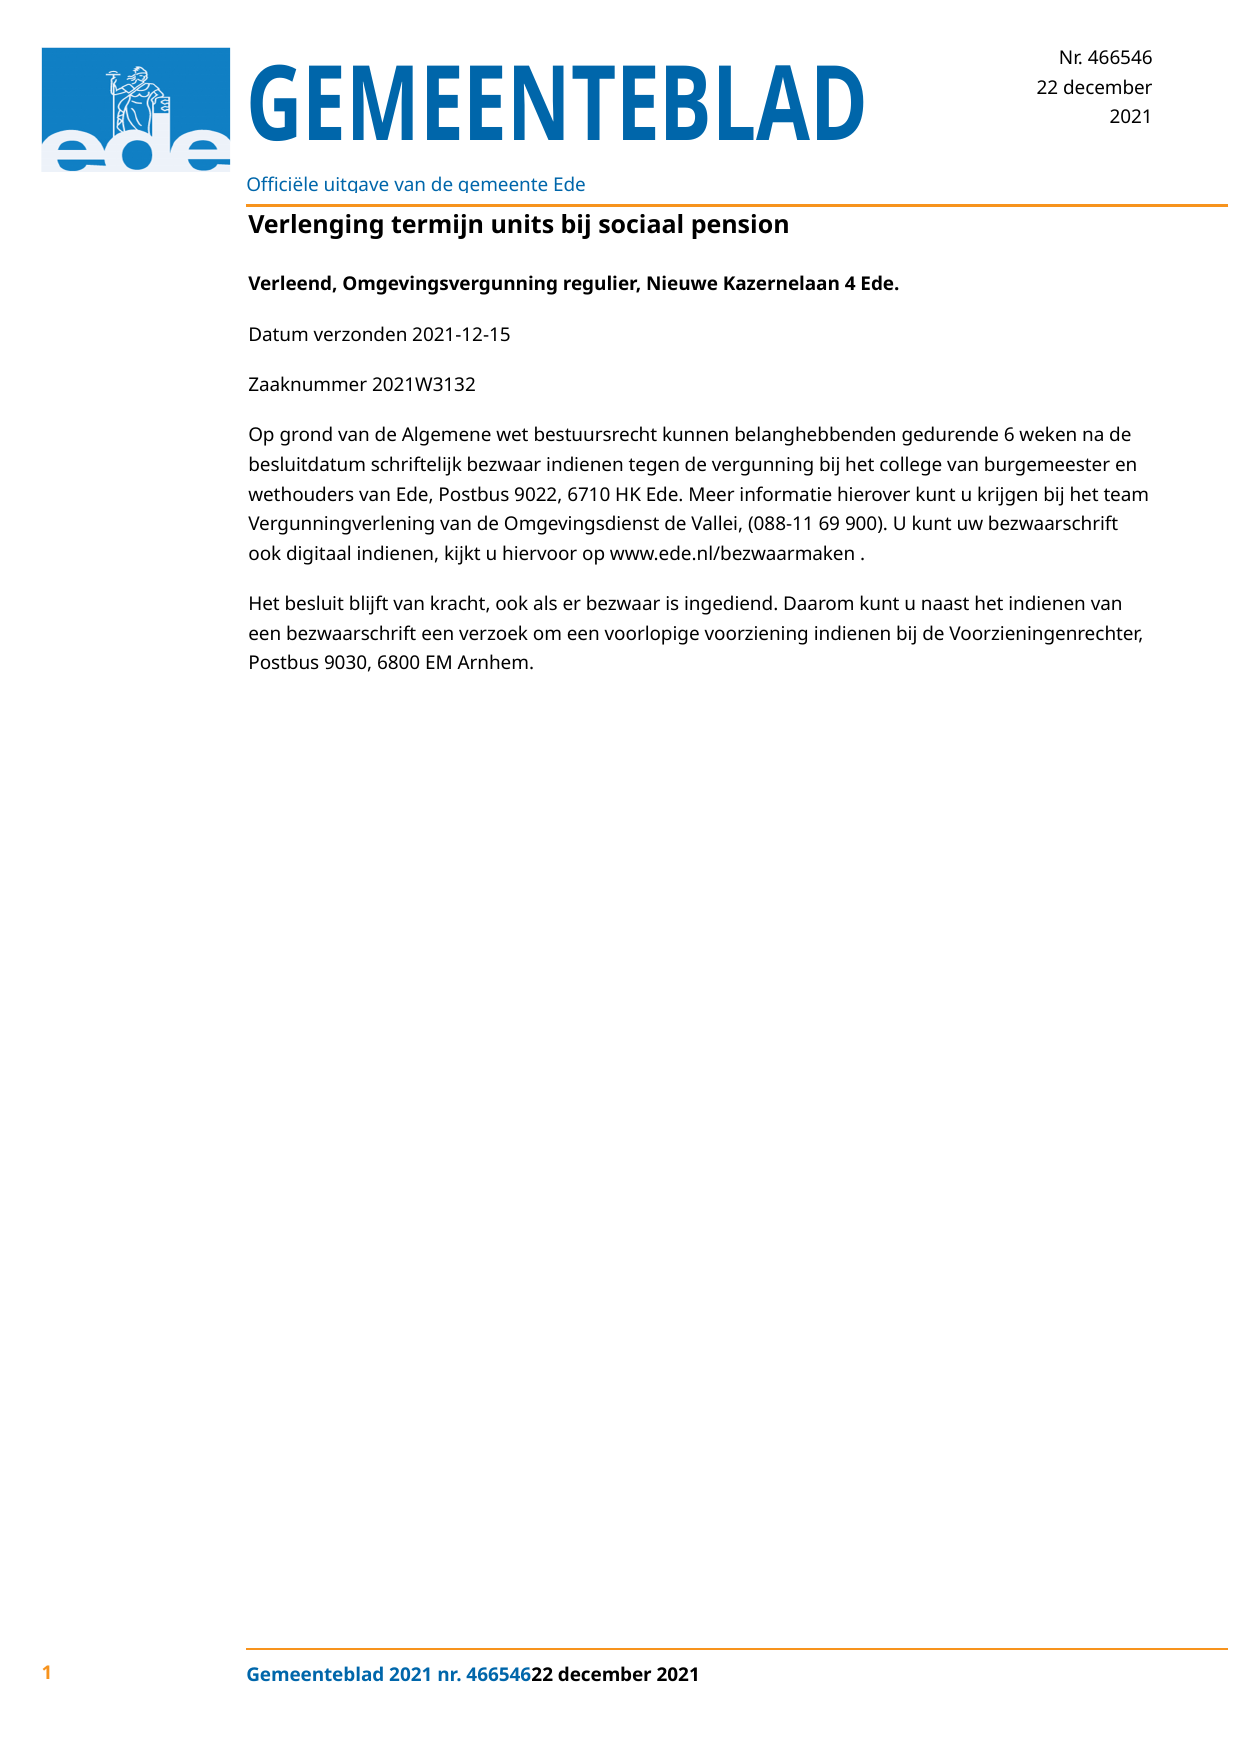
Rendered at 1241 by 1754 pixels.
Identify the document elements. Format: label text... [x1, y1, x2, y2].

text Zaaknummer 2021W3132 [248, 371, 1152, 397]
text Datum verzonden 2021-12-15 [248, 321, 1152, 346]
text Op grond van de Algemene wet bestuursrecht kunnen belanghebbenden gedurende 6 weken na de besluitdatum schriftelijk bezwaar indienen tegen de vergunning bij het college van burgemeester en wethouders van Ede, Postbus 9022, 6710 HK Ede. Meer informatie hierover kunt u krijgen bij het team Vergunningverlening van de Omgevingsdienst de Vallei, (088-11 69 900). U kunt uw bezwaarschrift ook digitaal indienen, kijkt u hiervoor op www.ede.nl/bezwaarmaken . [248, 422, 1152, 566]
text Het besluit blijft van kracht, ook als er bezwaar is ingediend. Daarom kunt u naast het indienen van een bezwaarschrift een verzoek om een voorlopige voorziening indienen bij de Voorzieningenrechter, Postbus 9030, 6800 EM Arnhem. [248, 590, 1152, 675]
text Verleend, Omgevingsvergunning regulier, Nieuwe Kazernelaan 4 Ede. [248, 270, 1152, 296]
text Verlenging termijn units bij sociaal pension [248, 207, 1152, 241]
picture [41, 47, 231, 172]
